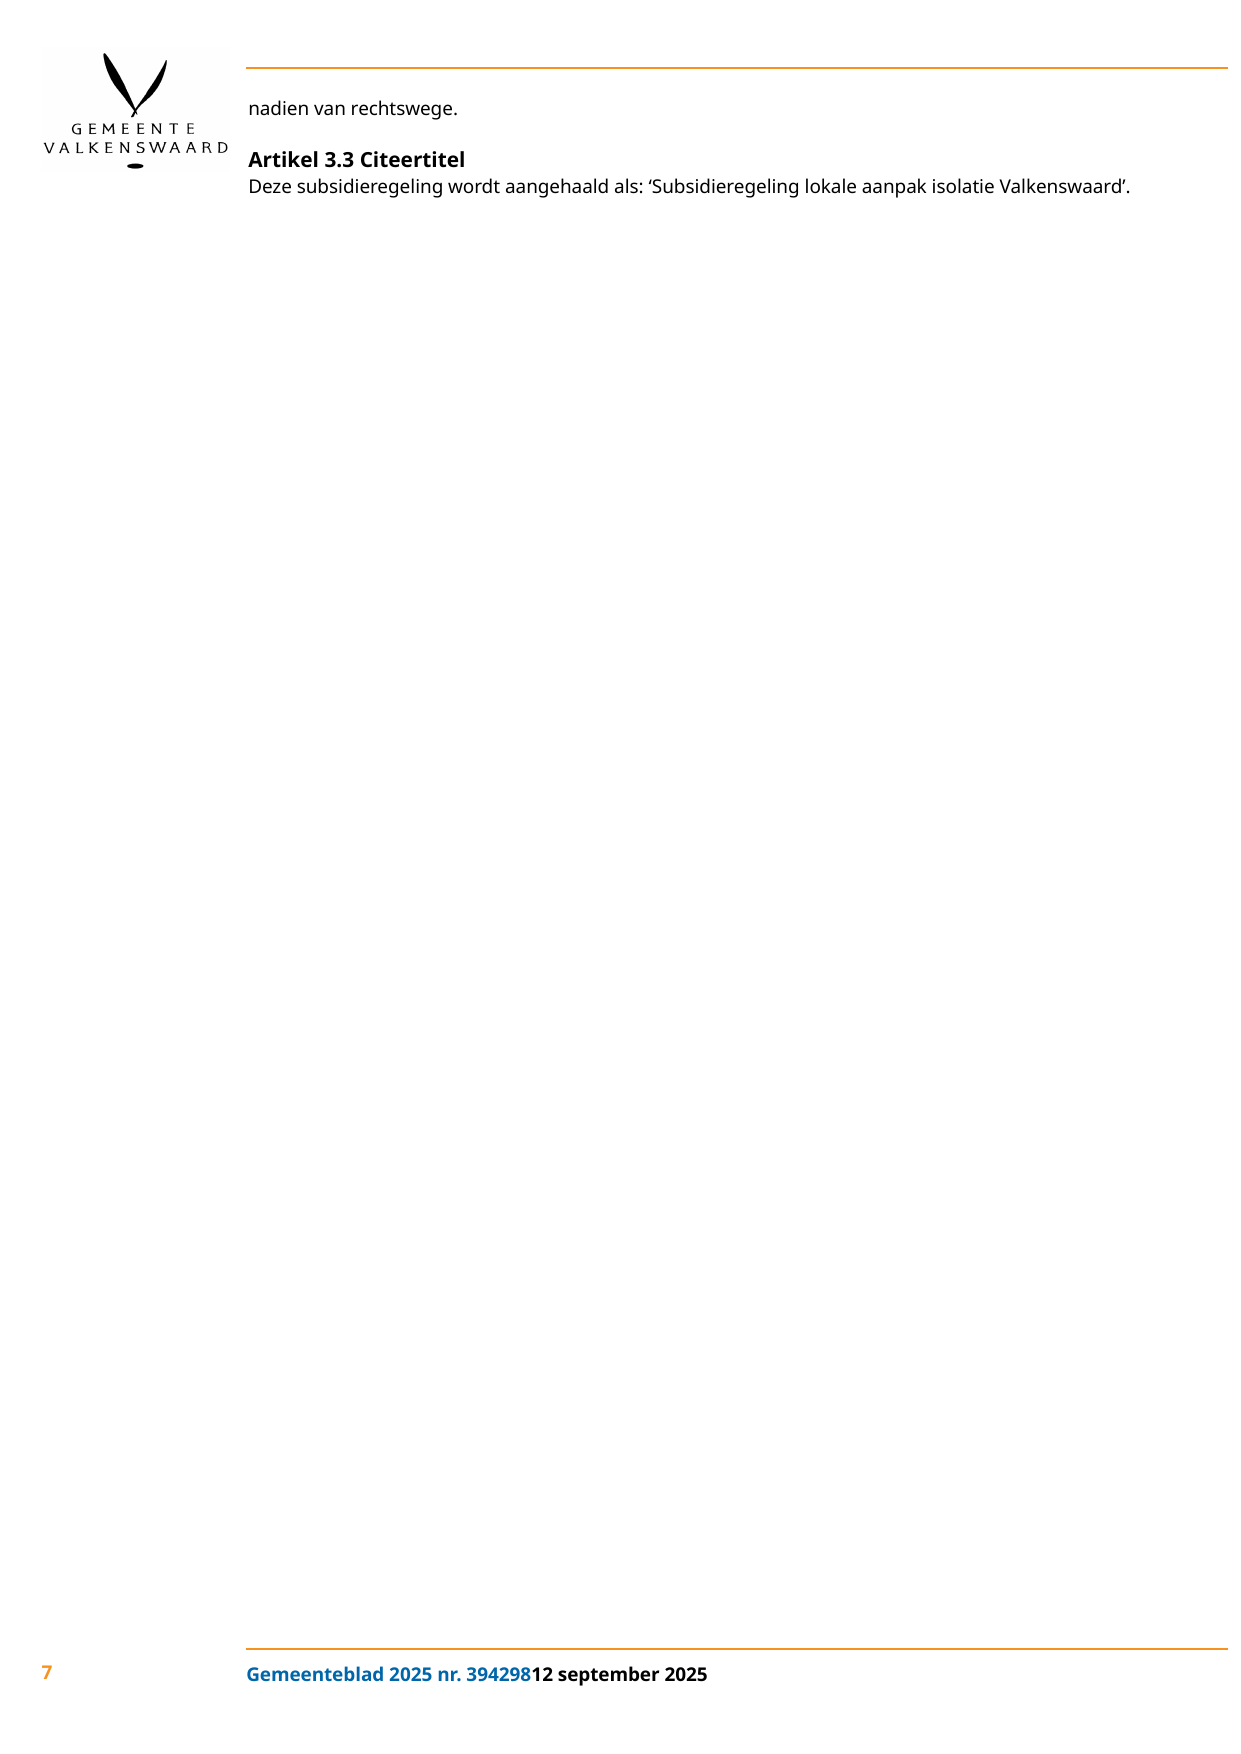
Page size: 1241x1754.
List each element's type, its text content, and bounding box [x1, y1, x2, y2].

text nadien van rechtswege. [248, 95, 1152, 121]
text Artikel 3.3 Citeertitel [248, 145, 1152, 174]
picture [41, 47, 231, 172]
text Deze subsidieregeling wordt aangehaald als: ‘Subsidieregeling lokale aanpak isolatie Valkenswaard’. [248, 174, 1152, 199]
